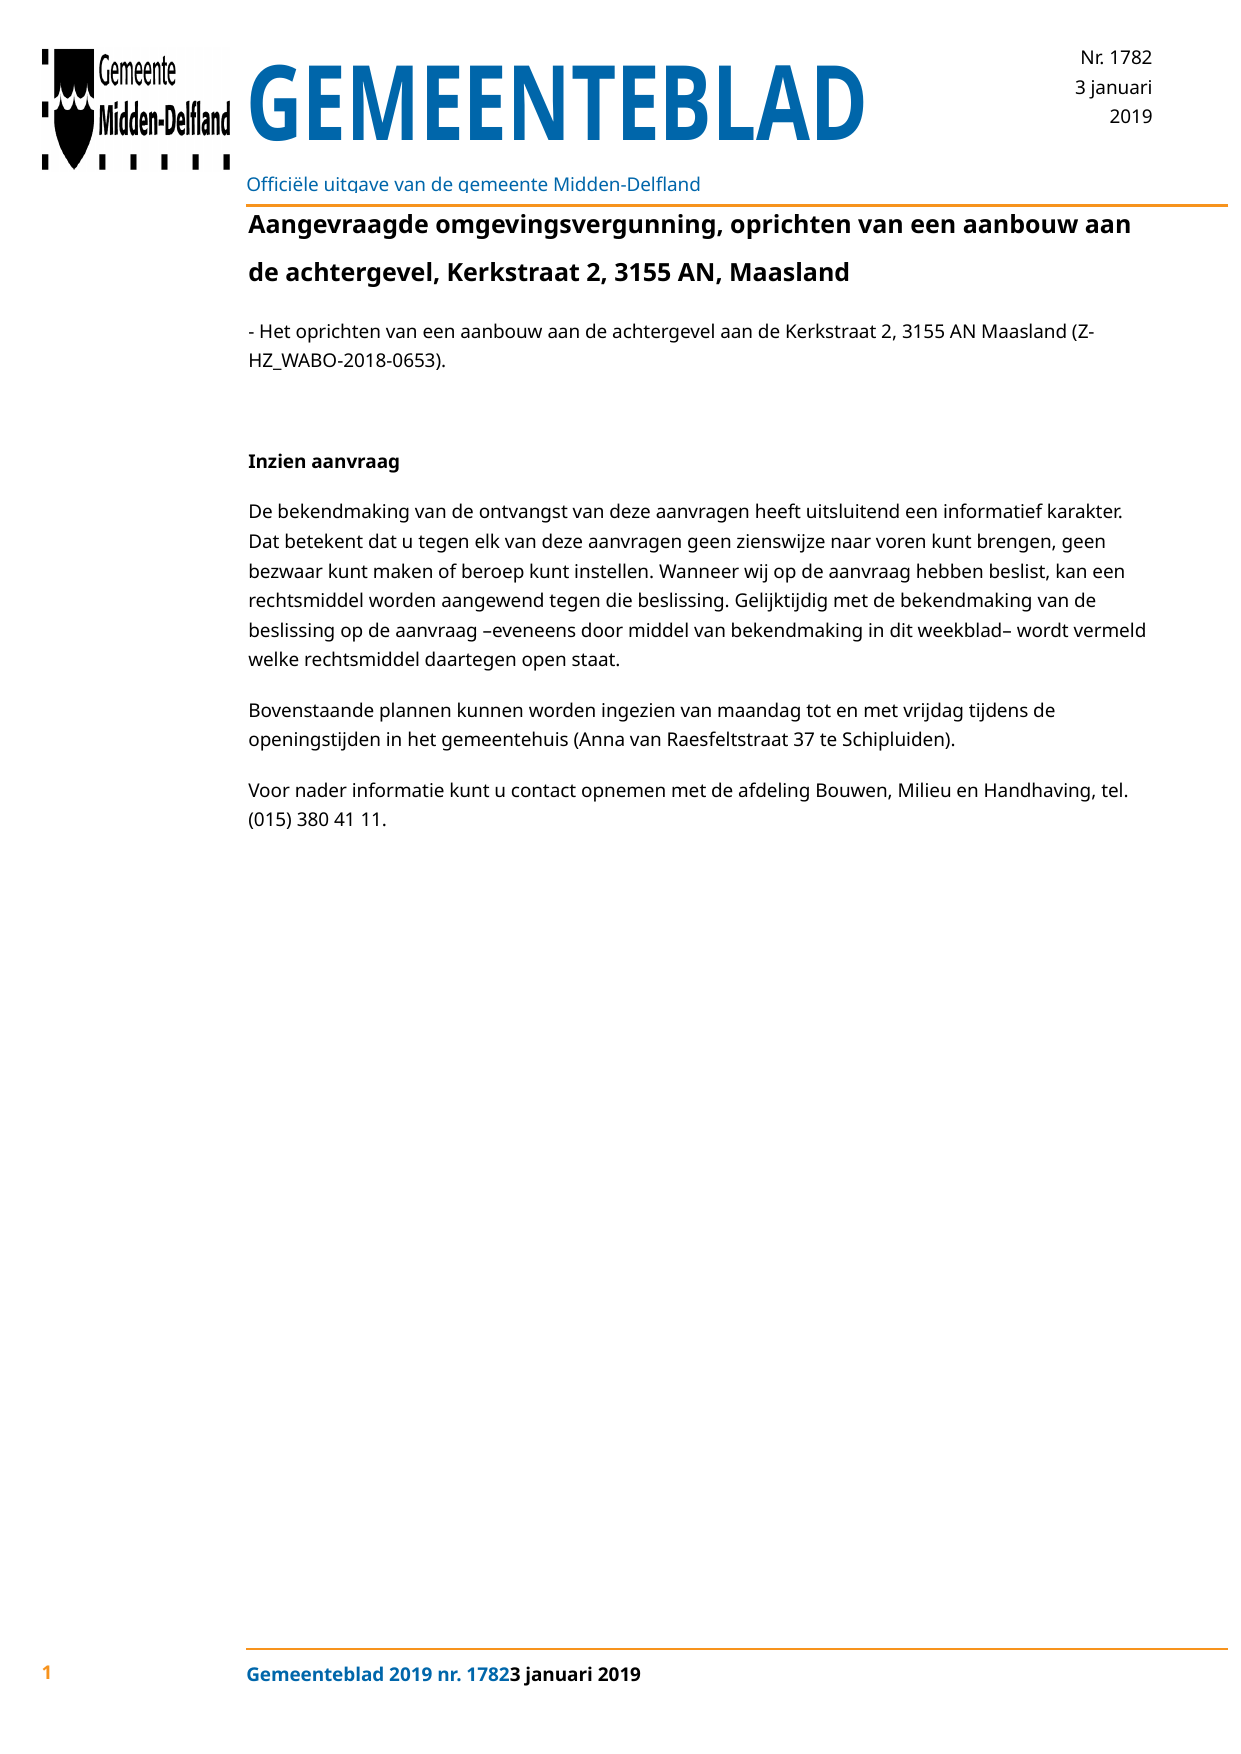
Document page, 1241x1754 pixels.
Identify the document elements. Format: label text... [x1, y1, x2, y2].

text Voor nader informatie kunt u contact opnemen met de afdeling Bouwen, Milieu en Handhaving, tel. (015) 380 41 11. [248, 777, 1152, 832]
picture [41, 47, 231, 172]
text De bekendmaking van de ontvangst van deze aanvragen heeft uitsluitend een informatief karakter. Dat betekent dat u tegen elk van deze aanvragen geen zienswijze naar voren kunt brengen, geen bezwaar kunt maken of beroep kunt instellen. Wanneer wij op de aanvraag hebben beslist, kan een rechtsmiddel worden aangewend tegen die beslissing. Gelijktijdig met de bekendmaking van de beslissing op de aanvraag –eveneens door middel van bekendmaking in dit weekblad– wordt vermeld welke rechtsmiddel daartegen open staat. [248, 499, 1152, 672]
text Bovenstaande plannen kunnen worden ingezien van maandag tot en met vrijdag tijdens de openingstijden in het gemeentehuis (Anna van Raesfeltstraat 37 te Schipluiden). [248, 697, 1152, 752]
text - Het oprichten van een aanbouw aan de achtergevel aan de Kerkstraat 2, 3155 AN Maasland (Z-HZ_WABO-2018-0653). [248, 318, 1152, 373]
text Inzien aanvraag [248, 448, 1152, 474]
text Aangevraagde omgevingsvergunning, oprichten van een aanbouw aan de achtergevel, Kerkstraat 2, 3155 AN, Maasland [248, 207, 1152, 288]
